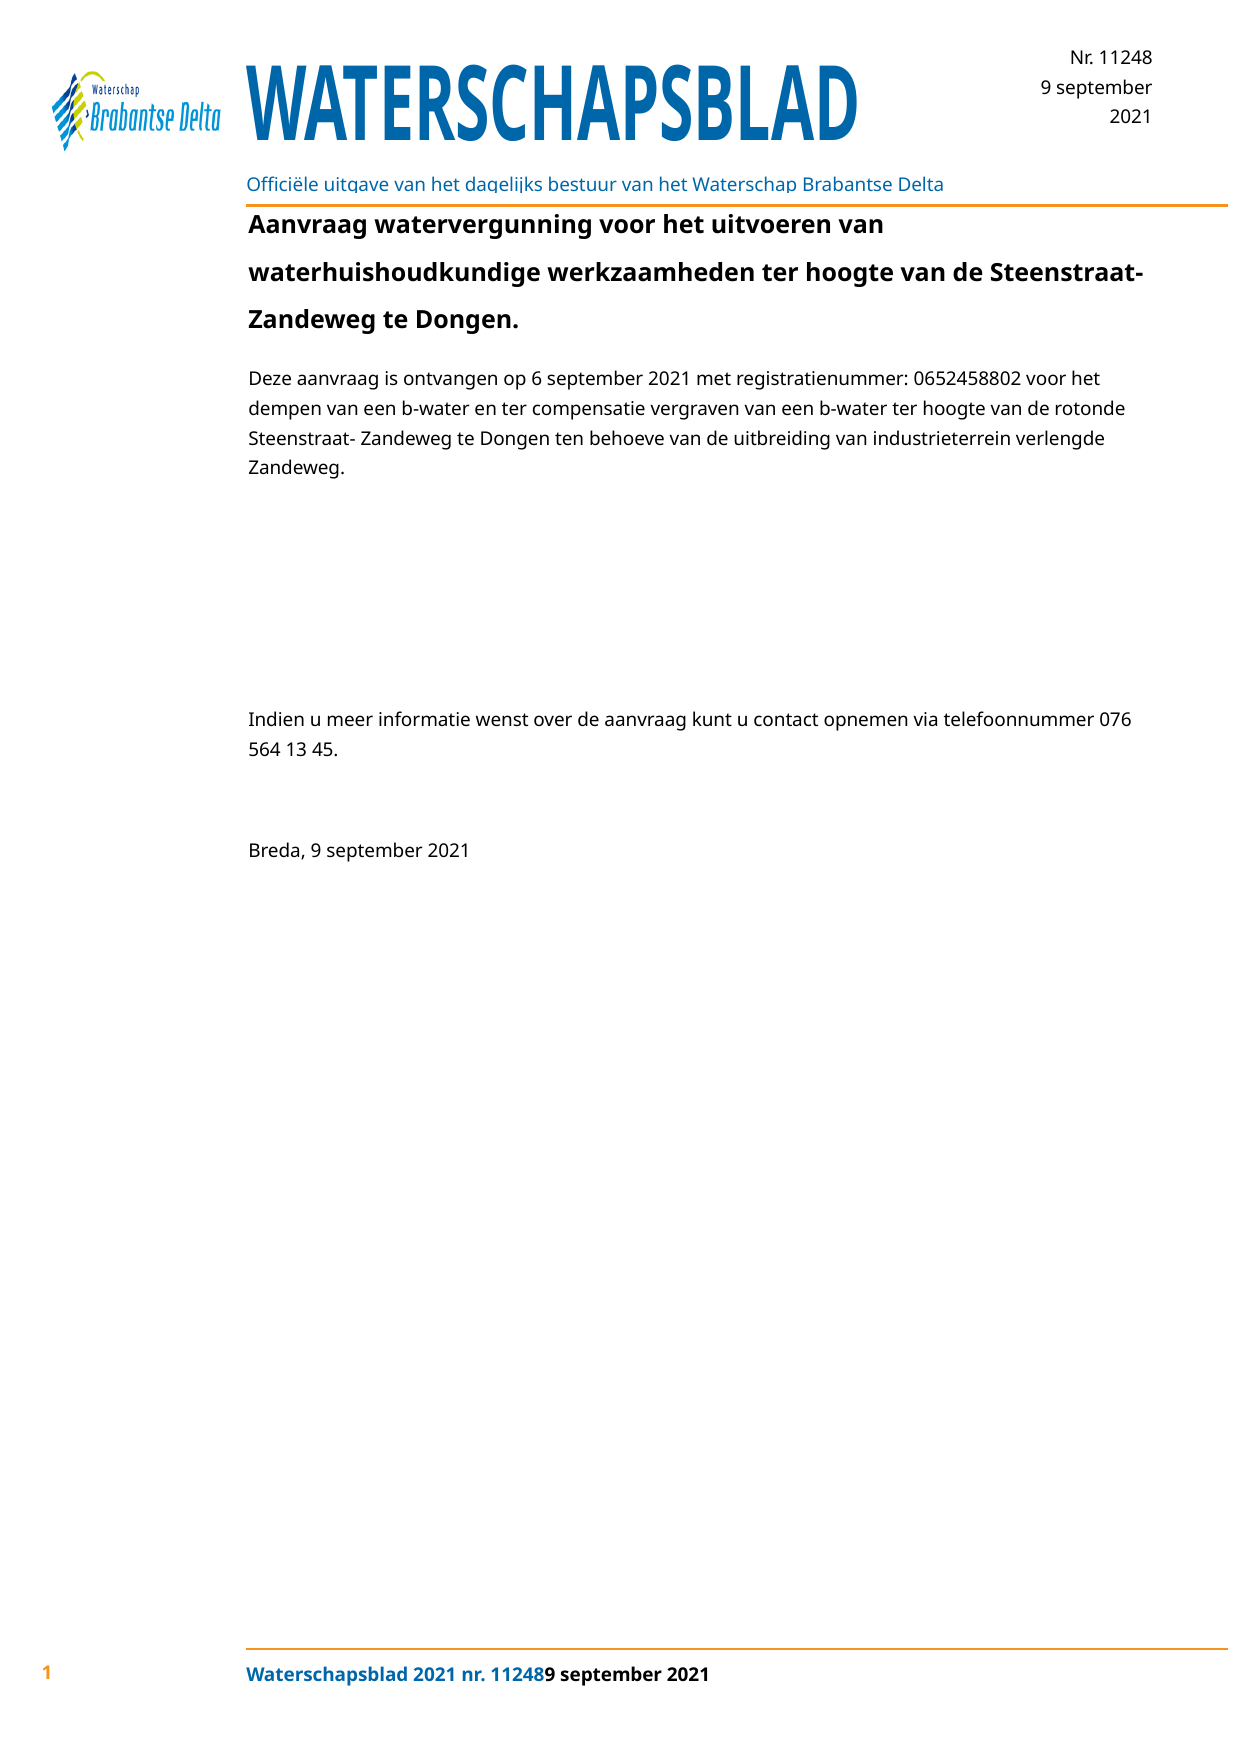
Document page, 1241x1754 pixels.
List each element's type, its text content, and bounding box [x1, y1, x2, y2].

picture [41, 47, 231, 172]
text Breda, 9 september 2021 [248, 837, 1152, 862]
text Indien u meer informatie wenst over de aanvraag kunt u contact opnemen via telefoonnummer 076 564 13 45. [248, 706, 1152, 762]
text Deze aanvraag is ontvangen op 6 september 2021 met registratienummer: 0652458802 voor het dempen van een b-water en ter compensatie vergraven van een b-water ter hoogte van de rotonde Steenstraat- Zandeweg te Dongen ten behoeve van de uitbreiding van industrieterrein verlengde Zandeweg. [248, 366, 1152, 480]
text Aanvraag watervergunning voor het uitvoeren van waterhuishoudkundige werkzaamheden ter hoogte van de Steenstraat-Zandeweg te Dongen. [248, 207, 1152, 336]
